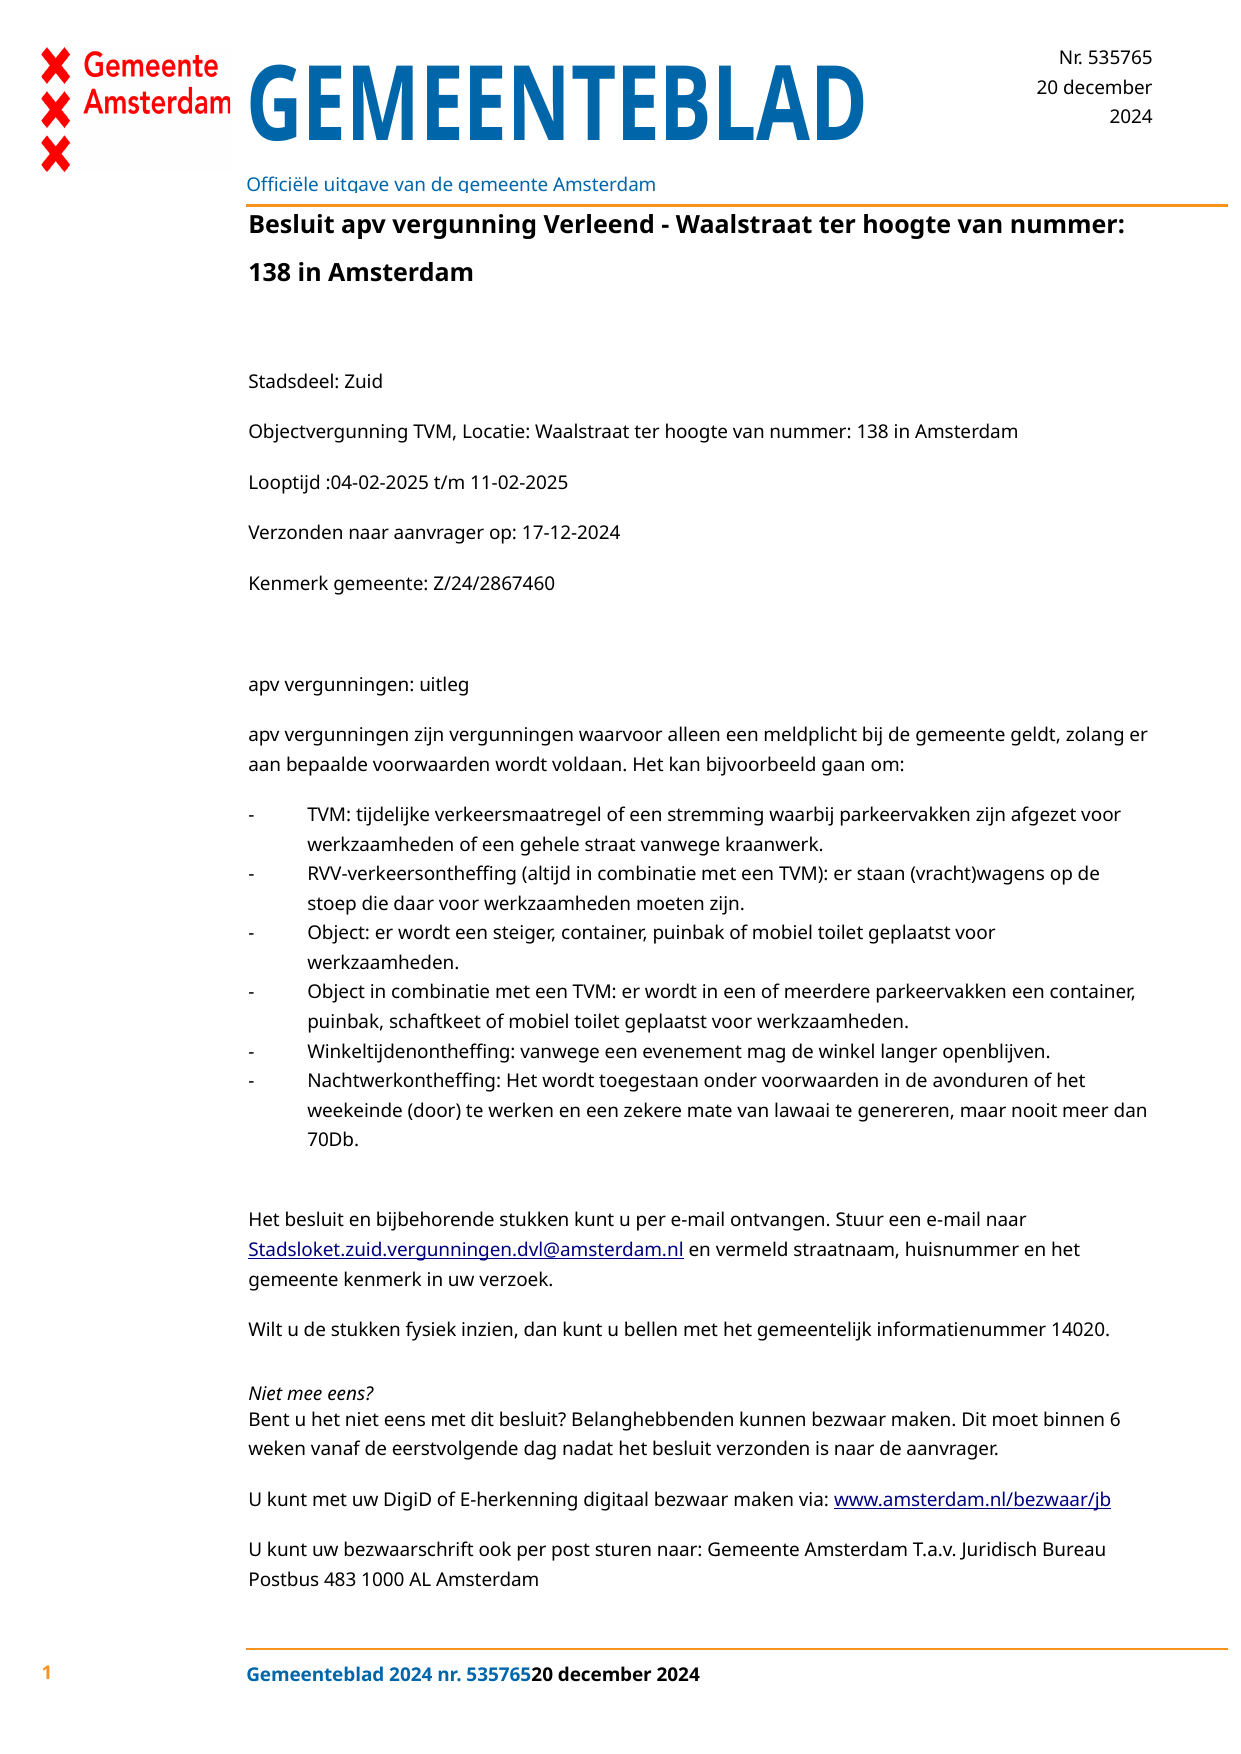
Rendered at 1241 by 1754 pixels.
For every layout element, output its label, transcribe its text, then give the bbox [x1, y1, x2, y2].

text Kenmerk gemeente: Z/24/2867460 [248, 570, 1152, 596]
text Bent u het niet eens met dit besluit? Belanghebbenden kunnen bezwaar maken. Dit moet binnen 6 weken vanaf de eerstvolgende dag nadat het besluit verzonden is naar de aanvrager. [248, 1406, 1152, 1461]
text apv vergunningen: uitleg [248, 671, 1152, 697]
list TVM: tijdelijke verkeersmaatregel of een stremming waarbij parkeervakken zijn afgezet voor werkzaamheden of een gehele straat vanwege kraanwerk. [248, 801, 1152, 857]
text U kunt uw bezwaarschrift ook per post sturen naar: Gemeente Amsterdam T.a.v. Juridisch Bureau Postbus 483 1000 AL Amsterdam [248, 1536, 1152, 1592]
text apv vergunningen zijn vergunningen waarvoor alleen een meldplicht bij de gemeente geldt, zolang er aan bepaalde voorwaarden wordt voldaan. Het kan bijvoorbeeld gaan om: [248, 721, 1152, 777]
text Wilt u de stukken fysiek inzien, dan kunt u bellen met het gemeentelijk informatienummer 14020. [248, 1316, 1152, 1342]
text Looptijd :04-02-2025 t/m 11-02-2025 [248, 469, 1152, 495]
list RVV-verkeersontheffing (altijd in combinatie met een TVM): er staan (vracht)wagens op de stoep die daar voor werkzaamheden moeten zijn. [248, 860, 1152, 916]
text Verzonden naar aanvrager op: 17-12-2024 [248, 519, 1152, 545]
text Het besluit en bijbehorende stukken kunt u per e-mail ontvangen. Stuur een e-mail naar Stadsloket.zuid.vergunningen.dvl@amsterdam.nl en vermeld straatnaam, huisnummer en het gemeente kenmerk in uw verzoek. [248, 1207, 1152, 1292]
picture [41, 47, 231, 172]
text Besluit apv vergunning Verleend - Waalstraat ter hoogte van nummer: 138 in Amsterdam [248, 207, 1152, 288]
list Winkeltijdenontheffing: vanwege een evenement mag de winkel langer openblijven. [248, 1038, 1152, 1064]
text Niet mee eens? [248, 1380, 1152, 1406]
text U kunt met uw DigiD of E-herkenning digitaal bezwaar maken via: www.amsterdam.nl/bezwaar/jb [248, 1486, 1152, 1512]
list Nachtwerkontheffing: Het wordt toegestaan onder voorwaarden in de avonduren of het weekeinde (door) te werken en een zekere mate van lawaai te genereren, maar nooit meer dan 70Db. [248, 1067, 1152, 1152]
list Object in combinatie met een TVM: er wordt in een of meerdere parkeervakken een container, puinbak, schaftkeet of mobiel toilet geplaatst voor werkzaamheden. [248, 979, 1152, 1034]
text Stadsdeel: Zuid [248, 368, 1152, 394]
list Object: er wordt een steiger, container, puinbak of mobiel toilet geplaatst voor werkzaamheden. [248, 919, 1152, 975]
text Objectvergunning TVM, Locatie: Waalstraat ter hoogte van nummer: 138 in Amsterdam [248, 419, 1152, 444]
